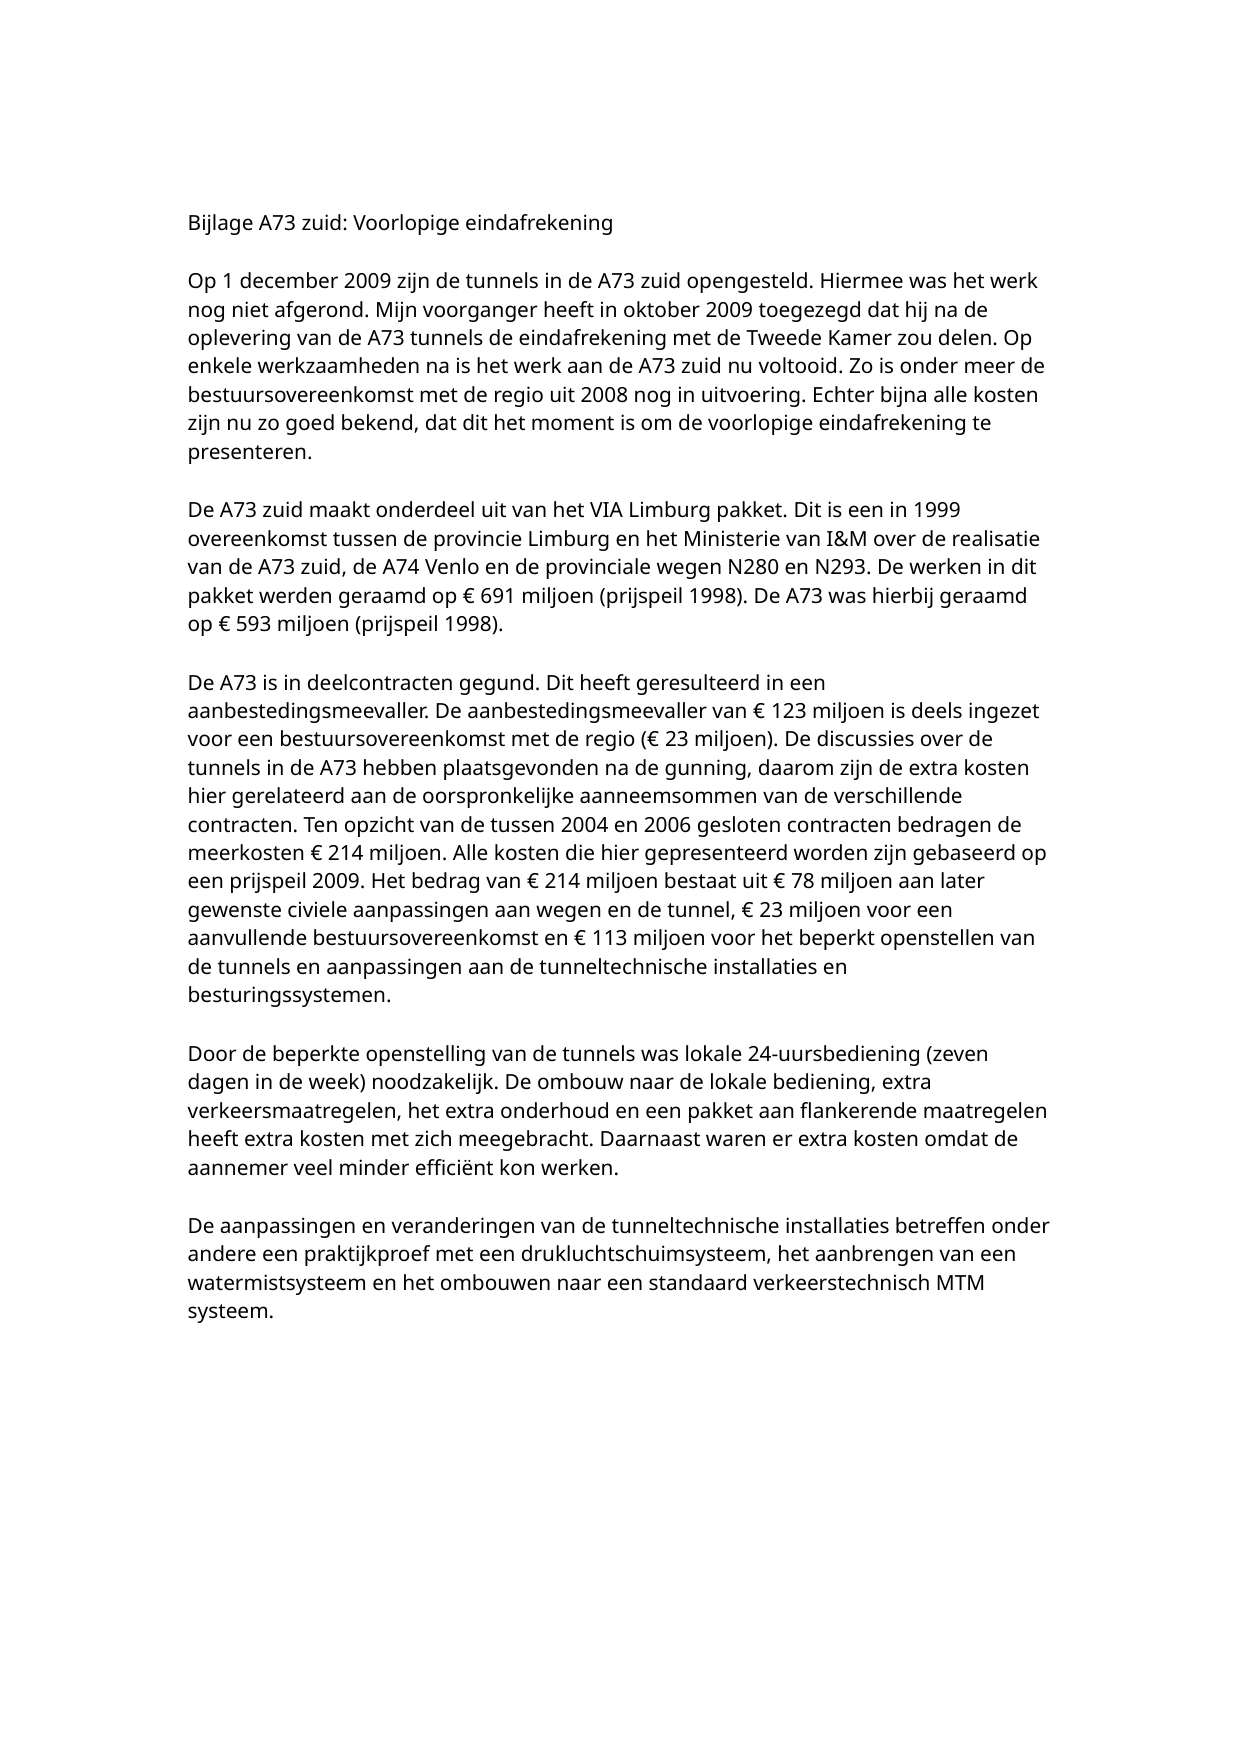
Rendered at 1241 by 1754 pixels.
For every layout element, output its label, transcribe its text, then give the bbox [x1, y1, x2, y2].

text De A73 zuid maakt onderdeel uit van het VIA Limburg pakket. Dit is een in 1999 overeenkomst tussen de provincie Limburg en het Ministerie van I&M over de realisatie van de A73 zuid, de A74 Venlo en de provinciale wegen N280 en N293. De werken in dit pakket werden geraamd op € 691 miljoen (prijspeil 1998). De A73 was hierbij geraamd op € 593 miljoen (prijspeil 1998). [187, 495, 1053, 638]
text Door de beperkte openstelling van de tunnels was lokale 24-uursbediening (zeven dagen in de week) noodzakelijk. De ombouw naar de lokale bediening, extra verkeersmaatregelen, het extra onderhoud en een pakket aan flankerende maatregelen heeft extra kosten met zich meegebracht. Daarnaast waren er extra kosten omdat de aannemer veel minder efficiënt kon werken. [187, 1039, 1053, 1181]
text De A73 is in deelcontracten gegund. Dit heeft geresulteerd in een aanbestedingsmeevaller. De aanbestedingsmeevaller van € 123 miljoen is deels ingezet voor een bestuursovereenkomst met de regio (€ 23 miljoen). De discussies over de tunnels in de A73 hebben plaatsgevonden na de gunning, daarom zijn de extra kosten hier gerelateerd aan de oorspronkelijke aanneemsommen van de verschillende contracten. Ten opzicht van de tussen 2004 en 2006 gesloten contracten bedragen de meerkosten € 214 miljoen. Alle kosten die hier gepresenteerd worden zijn gebaseerd op een prijspeil 2009. Het bedrag van € 214 miljoen bestaat uit € 78 miljoen aan later gewenste civiele aanpassingen aan wegen en de tunnel, € 23 miljoen voor een aanvullende bestuursovereenkomst en € 113 miljoen voor het beperkt openstellen van de tunnels en aanpassingen aan de tunneltechnische installaties en besturingssystemen. [187, 668, 1053, 1009]
text De aanpassingen en veranderingen van de tunneltechnische installaties betreffen onder andere een praktijkproef met een drukluchtschuimsysteem, het aanbrengen van een watermistsysteem en het ombouwen naar een standaard verkeerstechnisch MTM systeem. [187, 1211, 1053, 1325]
subtitle Bijlage A73 zuid: Voorlopige eindafrekening [187, 208, 1053, 236]
text Op 1 december 2009 zijn de tunnels in de A73 zuid opengesteld. Hiermee was het werk nog niet afgerond. Mijn voorganger heeft in oktober 2009 toegezegd dat hij na de oplevering van de A73 tunnels de eindafrekening met de Tweede Kamer zou delen. Op enkele werkzaamheden na is het werk aan de A73 zuid nu voltooid. Zo is onder meer de bestuursovereenkomst met de regio uit 2008 nog in uitvoering. Echter bijna alle kosten zijn nu zo goed bekend, dat dit het moment is om de voorlopige eindafrekening te presenteren. [187, 266, 1053, 465]
